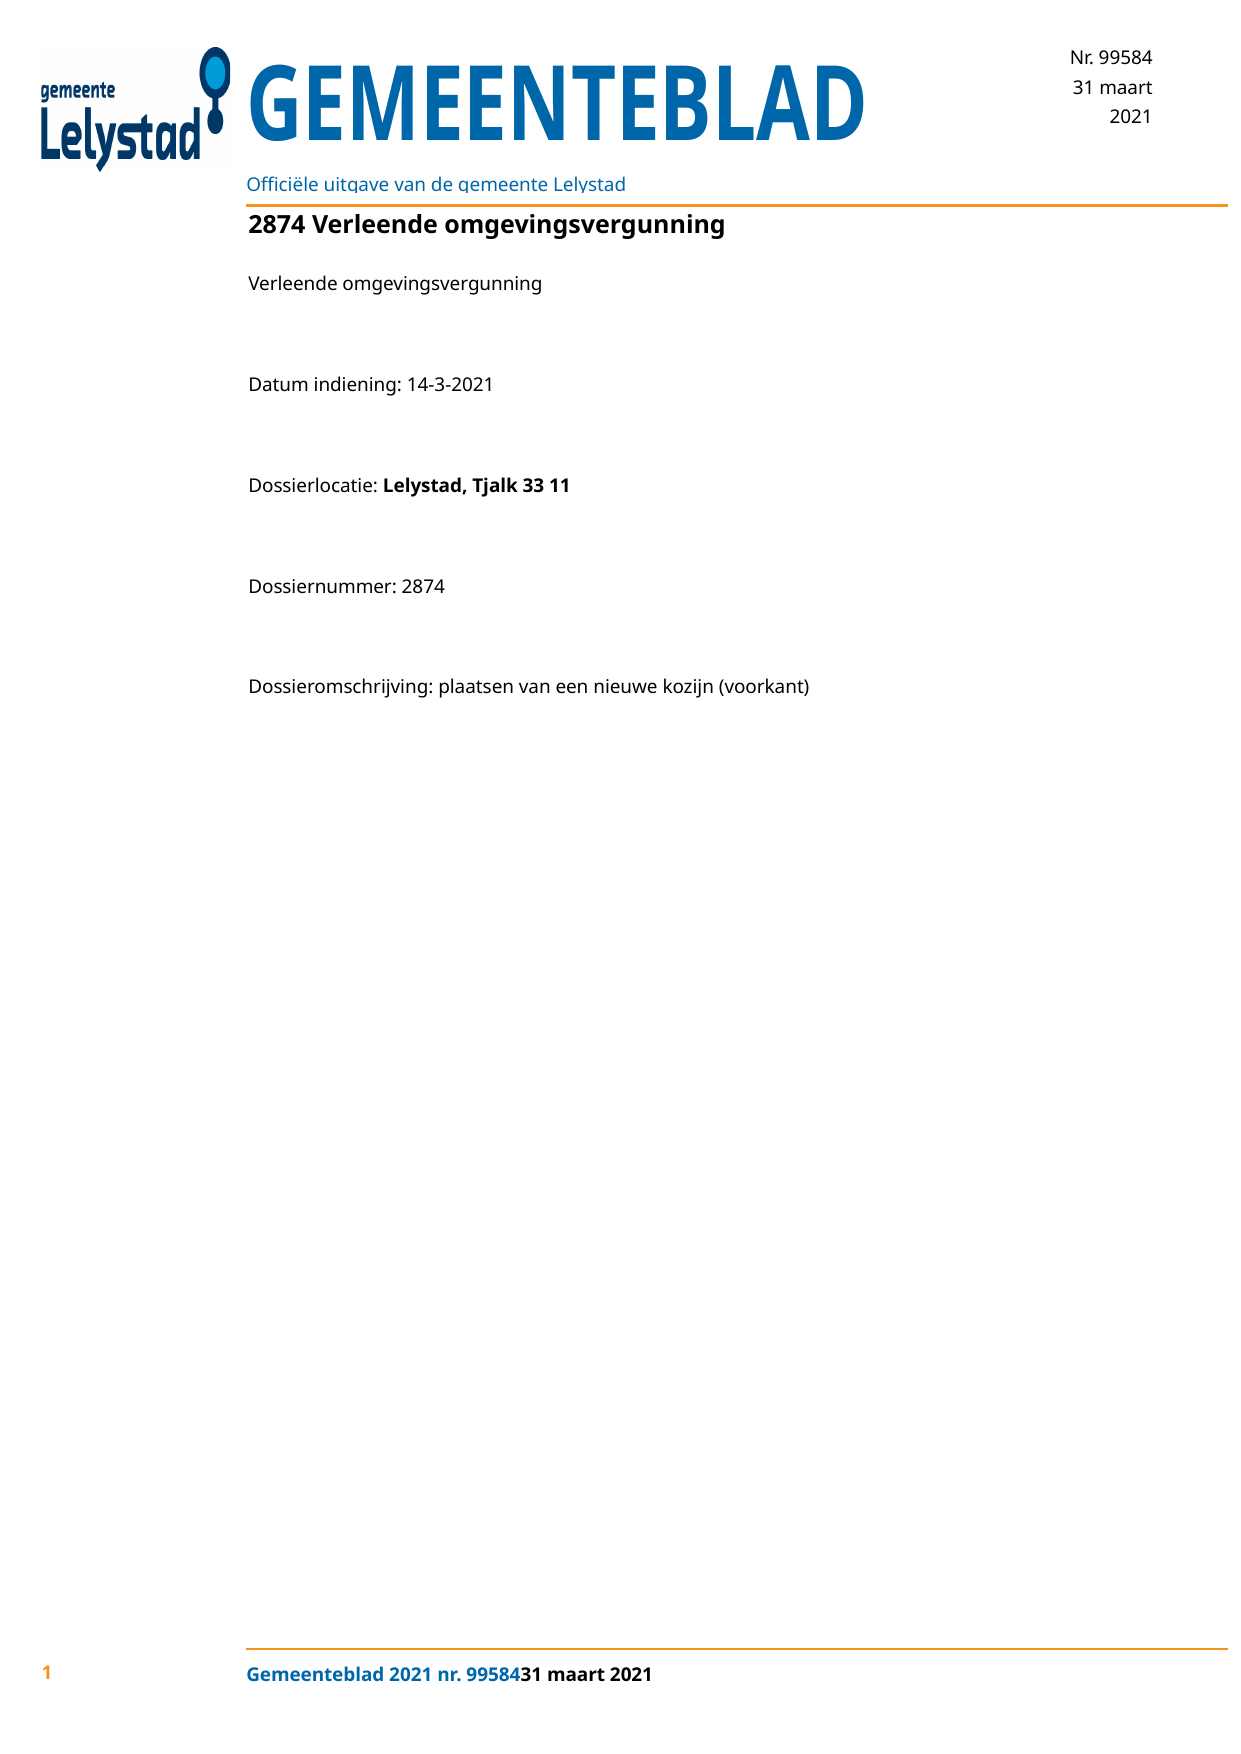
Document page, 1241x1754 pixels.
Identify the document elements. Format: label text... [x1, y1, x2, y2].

text Datum indiening: 14-3-2021 [248, 371, 1152, 397]
text 2874 Verleende omgevingsvergunning [248, 207, 1152, 241]
text Dossiernummer: 2874 [248, 573, 1152, 598]
text Dossierlocatie: Lelystad, Tjalk 33 11 [248, 472, 1152, 498]
picture [41, 47, 231, 172]
text Dossieromschrijving: plaatsen van een nieuwe kozijn (voorkant) [248, 674, 1152, 699]
text Verleende omgevingsvergunning [248, 270, 1152, 296]
